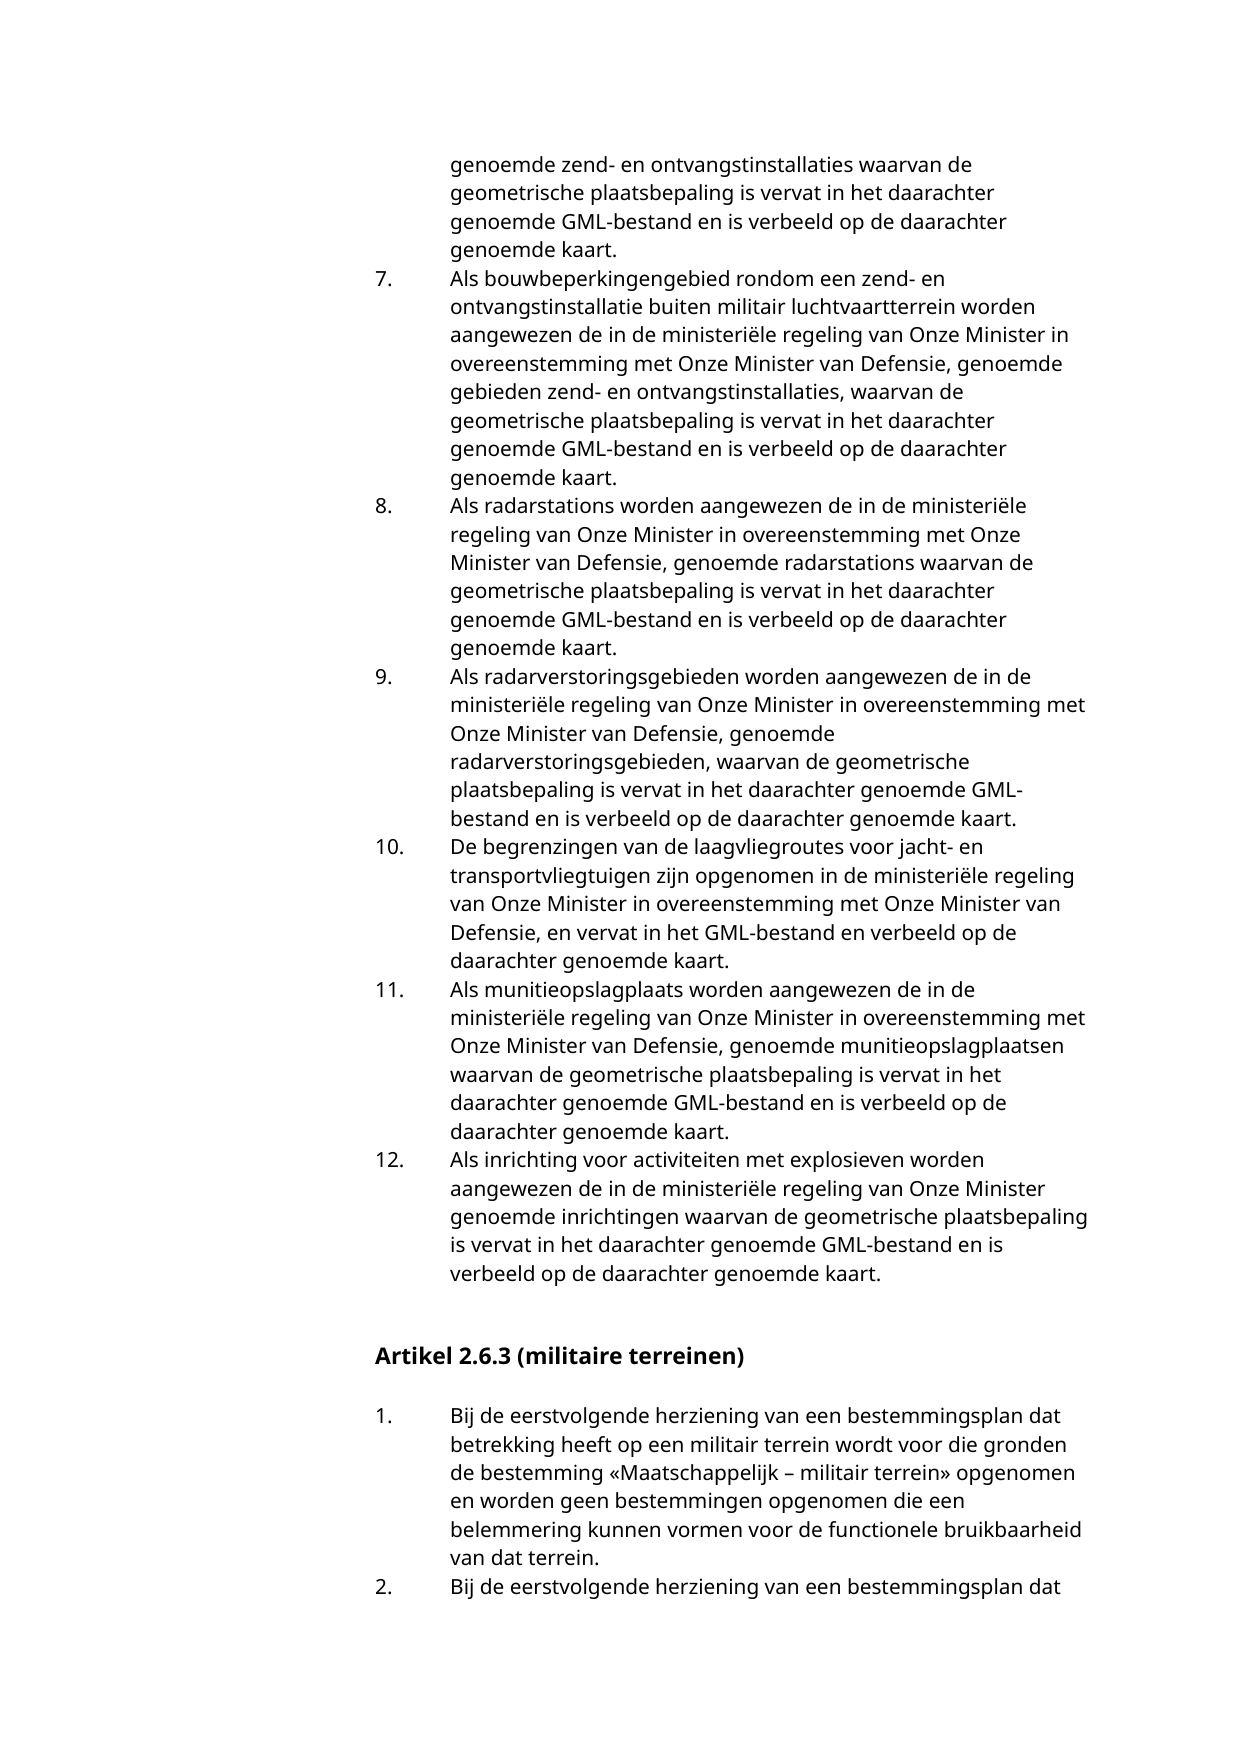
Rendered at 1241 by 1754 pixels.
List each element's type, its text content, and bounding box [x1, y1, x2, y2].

subtitle Artikel 2.6.3 (militaire terreinen) [375, 1340, 1090, 1371]
list Bij de eerstvolgende herziening van een bestemmingsplan dat [375, 1572, 1090, 1600]
list De begrenzingen van de laagvliegroutes voor jacht- en transportvliegtuigen zijn opgenomen in de ministeriële regeling van Onze Minister in overeenstemming met Onze Minister van Defensie, en vervat in het GML-bestand en verbeeld op de daarachter genoemde kaart. [375, 832, 1090, 975]
list Als bouwbeperkingengebied rondom een zend- en ontvangstinstallatie buiten militair luchtvaartterrein worden aangewezen de in de ministeriële regeling van Onze Minister in overeenstemming met Onze Minister van Defensie, genoemde gebieden zend- en ontvangstinstallaties, waarvan de geometrische plaatsbepaling is vervat in het daarachter genoemde GML-bestand en is verbeeld op de daarachter genoemde kaart. [375, 264, 1090, 491]
list Als radarstations worden aangewezen de in de ministeriële regeling van Onze Minister in overeenstemming met Onze Minister van Defensie, genoemde radarstations waarvan de geometrische plaatsbepaling is vervat in het daarachter genoemde GML-bestand en is verbeeld op de daarachter genoemde kaart. [375, 491, 1090, 662]
list Als inrichting voor activiteiten met explosieven worden aangewezen de in de ministeriële regeling van Onze Minister genoemde inrichtingen waarvan de geometrische plaatsbepaling is vervat in het daarachter genoemde GML-bestand en is verbeeld op de daarachter genoemde kaart. [375, 1145, 1090, 1287]
list Bij de eerstvolgende herziening van een bestemmingsplan dat betrekking heeft op een militair terrein wordt voor die gronden de bestemming «Maatschappelijk – militair terrein» opgenomen en worden geen bestemmingen opgenomen die een belemmering kunnen vormen voor de functionele bruikbaarheid van dat terrein. [375, 1401, 1090, 1572]
list Als munitieopslagplaats worden aangewezen de in de ministeriële regeling van Onze Minister in overeenstemming met Onze Minister van Defensie, genoemde munitieopslagplaatsen waarvan de geometrische plaatsbepaling is vervat in het daarachter genoemde GML-bestand en is verbeeld op de daarachter genoemde kaart. [375, 975, 1090, 1145]
list Als radarverstoringsgebieden worden aangewezen de in de ministeriële regeling van Onze Minister in overeenstemming met Onze Minister van Defensie, genoemde radarverstoringsgebieden, waarvan de geometrische plaatsbepaling is vervat in het daarachter genoemde GML-bestand en is verbeeld op de daarachter genoemde kaart. [375, 662, 1090, 832]
list genoemde zend- en ontvangstinstallaties waarvan de geometrische plaatsbepaling is vervat in het daarachter genoemde GML-bestand en is verbeeld op de daarachter genoemde kaart. [375, 150, 1090, 264]
